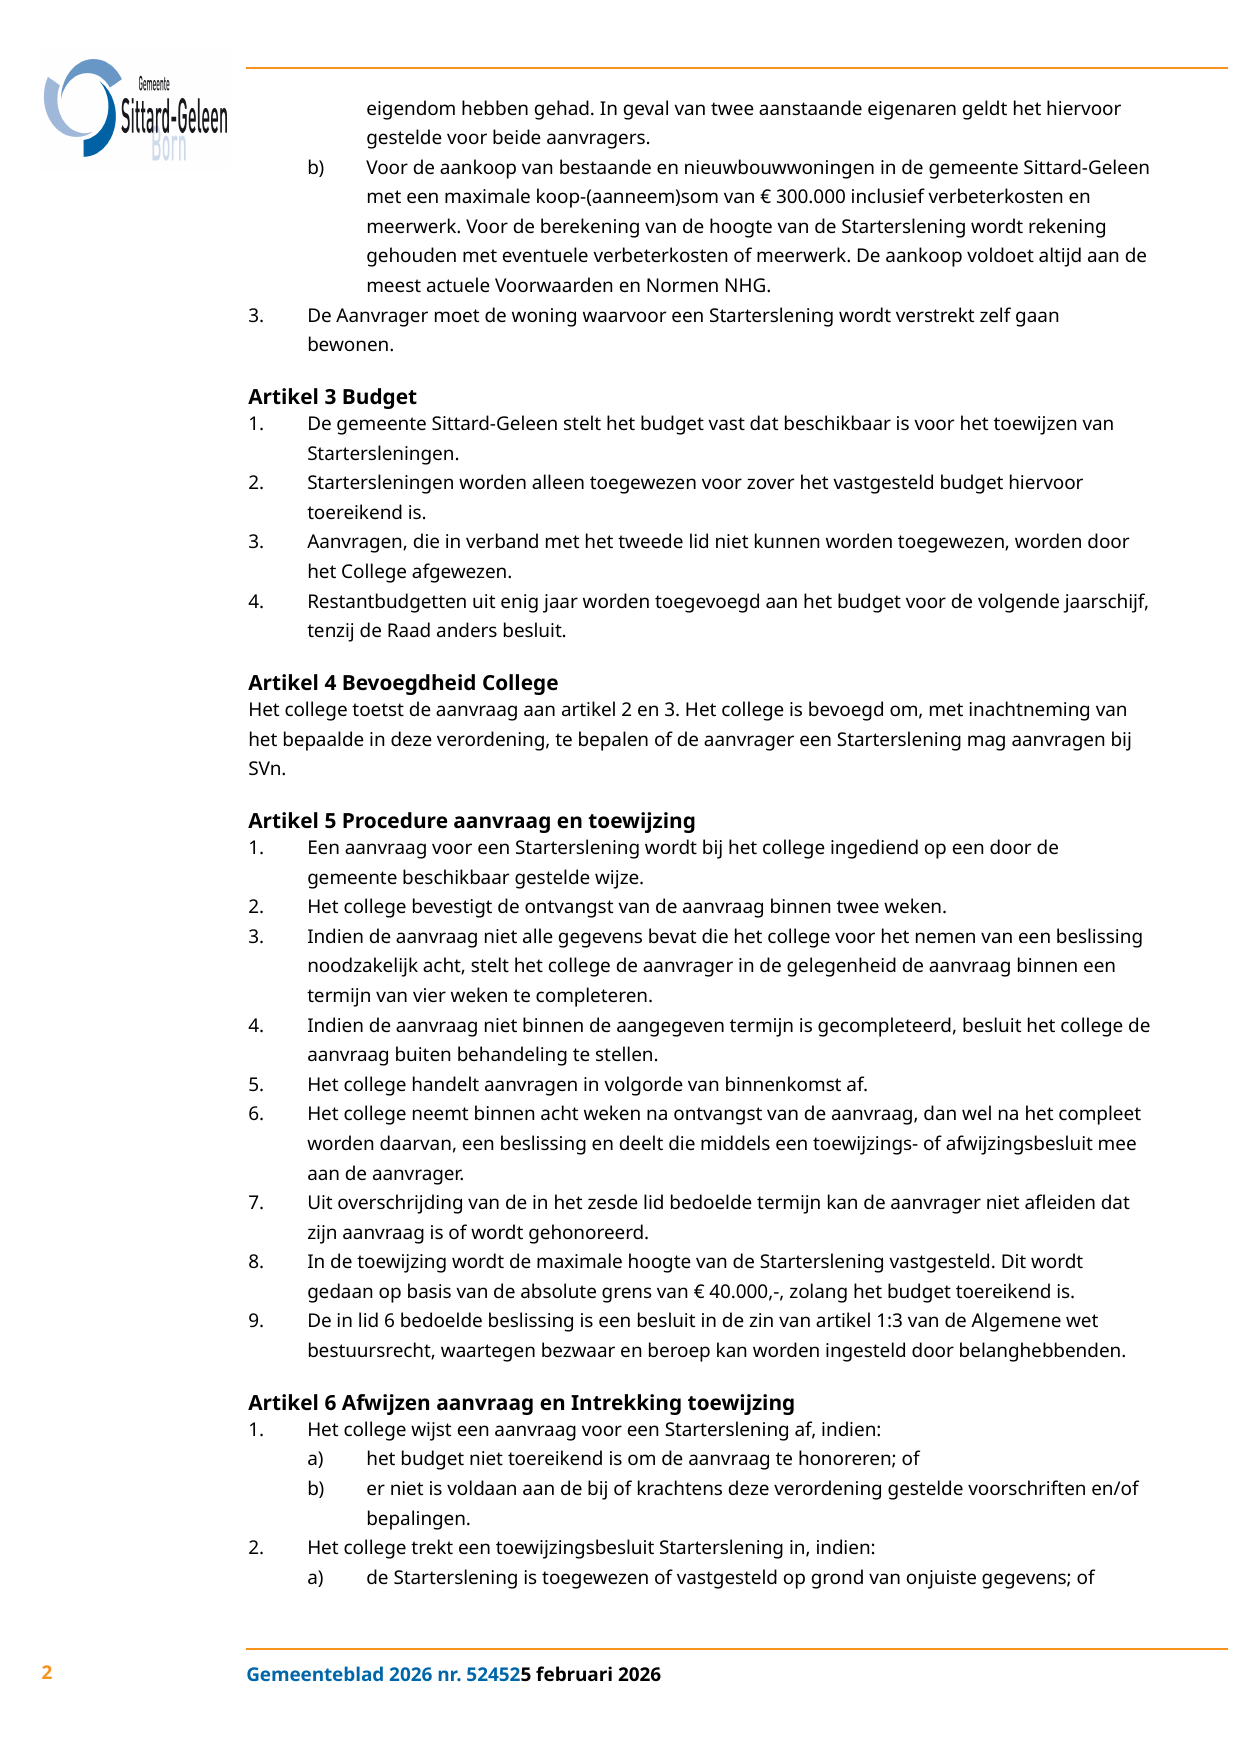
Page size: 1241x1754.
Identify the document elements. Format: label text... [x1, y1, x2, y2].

list Het college handelt aanvragen in volgorde van binnenkomst af. [248, 1071, 1152, 1097]
text Het college toetst de aanvraag aan artikel 2 en 3. Het college is bevoegd om, met inachtneming van het bepaalde in deze verordening, te bepalen of de aanvrager een Starterslening mag aanvragen bij SVn. [248, 696, 1152, 781]
list Het college neemt binnen acht weken na ontvangst van de aanvraag, dan wel na het compleet worden daarvan, een beslissing en deelt die middels een toewijzings- of afwijzingsbesluit mee aan de aanvrager. [248, 1101, 1152, 1185]
picture [41, 47, 231, 172]
list het budget niet toereikend is om de aanvraag te honoreren; of [307, 1446, 1152, 1471]
text Artikel 5 Procedure aanvraag en toewijzing [248, 806, 1152, 834]
list In de toewijzing wordt de maximale hoogte van de Starterslening vastgesteld. Dit wordt gedaan op basis van de absolute grens van € 40.000,-, zolang het budget toereikend is. [248, 1248, 1152, 1304]
list Een aanvraag voor een Starterslening wordt bij het college ingediend op een door de gemeente beschikbaar gestelde wijze. [248, 834, 1152, 889]
list De gemeente Sittard-Geleen stelt het budget vast dat beschikbaar is voor het toewijzen van Startersleningen. [248, 410, 1152, 466]
list Het college trekt een toewijzingsbesluit Starterslening in, indien: [248, 1534, 1152, 1560]
text Artikel 6 Afwijzen aanvraag en Intrekking toewijzing [248, 1388, 1152, 1416]
list er niet is voldaan aan de bij of krachtens deze verordening gestelde voorschriften en/of bepalingen. [307, 1475, 1152, 1531]
text Artikel 4 Bevoegdheid College [248, 668, 1152, 696]
list Uit overschrijding van de in het zesde lid bedoelde termijn kan de aanvrager niet afleiden dat zijn aanvraag is of wordt gehonoreerd. [248, 1189, 1152, 1244]
list Indien de aanvraag niet binnen de aangegeven termijn is gecompleteerd, besluit het college de aanvraag buiten behandeling te stellen. [248, 1012, 1152, 1067]
list de Starterslening is toegewezen of vastgesteld op grond van onjuiste gegevens; of [307, 1564, 1152, 1590]
list Het college bevestigt de ontvangst van de aanvraag binnen twee weken. [248, 893, 1152, 919]
list Restantbudgetten uit enig jaar worden toegevoegd aan het budget voor de volgende jaarschijf, tenzij de Raad anders besluit. [248, 588, 1152, 643]
text Artikel 3 Budget [248, 382, 1152, 410]
list Aanvragen, die in verband met het tweede lid niet kunnen worden toegewezen, worden door het College afgewezen. [248, 529, 1152, 584]
list Het college wijst een aanvraag voor een Starterslening af, indien: [248, 1416, 1152, 1442]
list De in lid 6 bedoelde beslissing is een besluit in de zin van artikel 1:3 van de Algemene wet bestuursrecht, waartegen bezwaar en beroep kan worden ingesteld door belanghebbenden. [248, 1308, 1152, 1363]
list Indien de aanvraag niet alle gegevens bevat die het college voor het nemen van een beslissing noodzakelijk acht, stelt het college de aanvrager in de gelegenheid de aanvraag binnen een termijn van vier weken te completeren. [248, 923, 1152, 1008]
list Voor de aankoop van bestaande en nieuwbouwwoningen in de gemeente Sittard-Geleen met een maximale koop-(aanneem)som van € 300.000 inclusief verbeterkosten en meerwerk. Voor de berekening van de hoogte van de Starterslening wordt rekening gehouden met eventuele verbeterkosten of meerwerk. De aankoop voldoet altijd aan de meest actuele Voorwaarden en Normen NHG. [307, 154, 1152, 298]
list eigendom hebben gehad. In geval van twee aanstaande eigenaren geldt het hiervoor gestelde voor beide aanvragers. [307, 95, 1152, 150]
list De Aanvrager moet de woning waarvoor een Starterslening wordt verstrekt zelf gaan bewonen. [248, 302, 1152, 357]
list Startersleningen worden alleen toegewezen voor zover het vastgesteld budget hiervoor toereikend is. [248, 469, 1152, 525]
